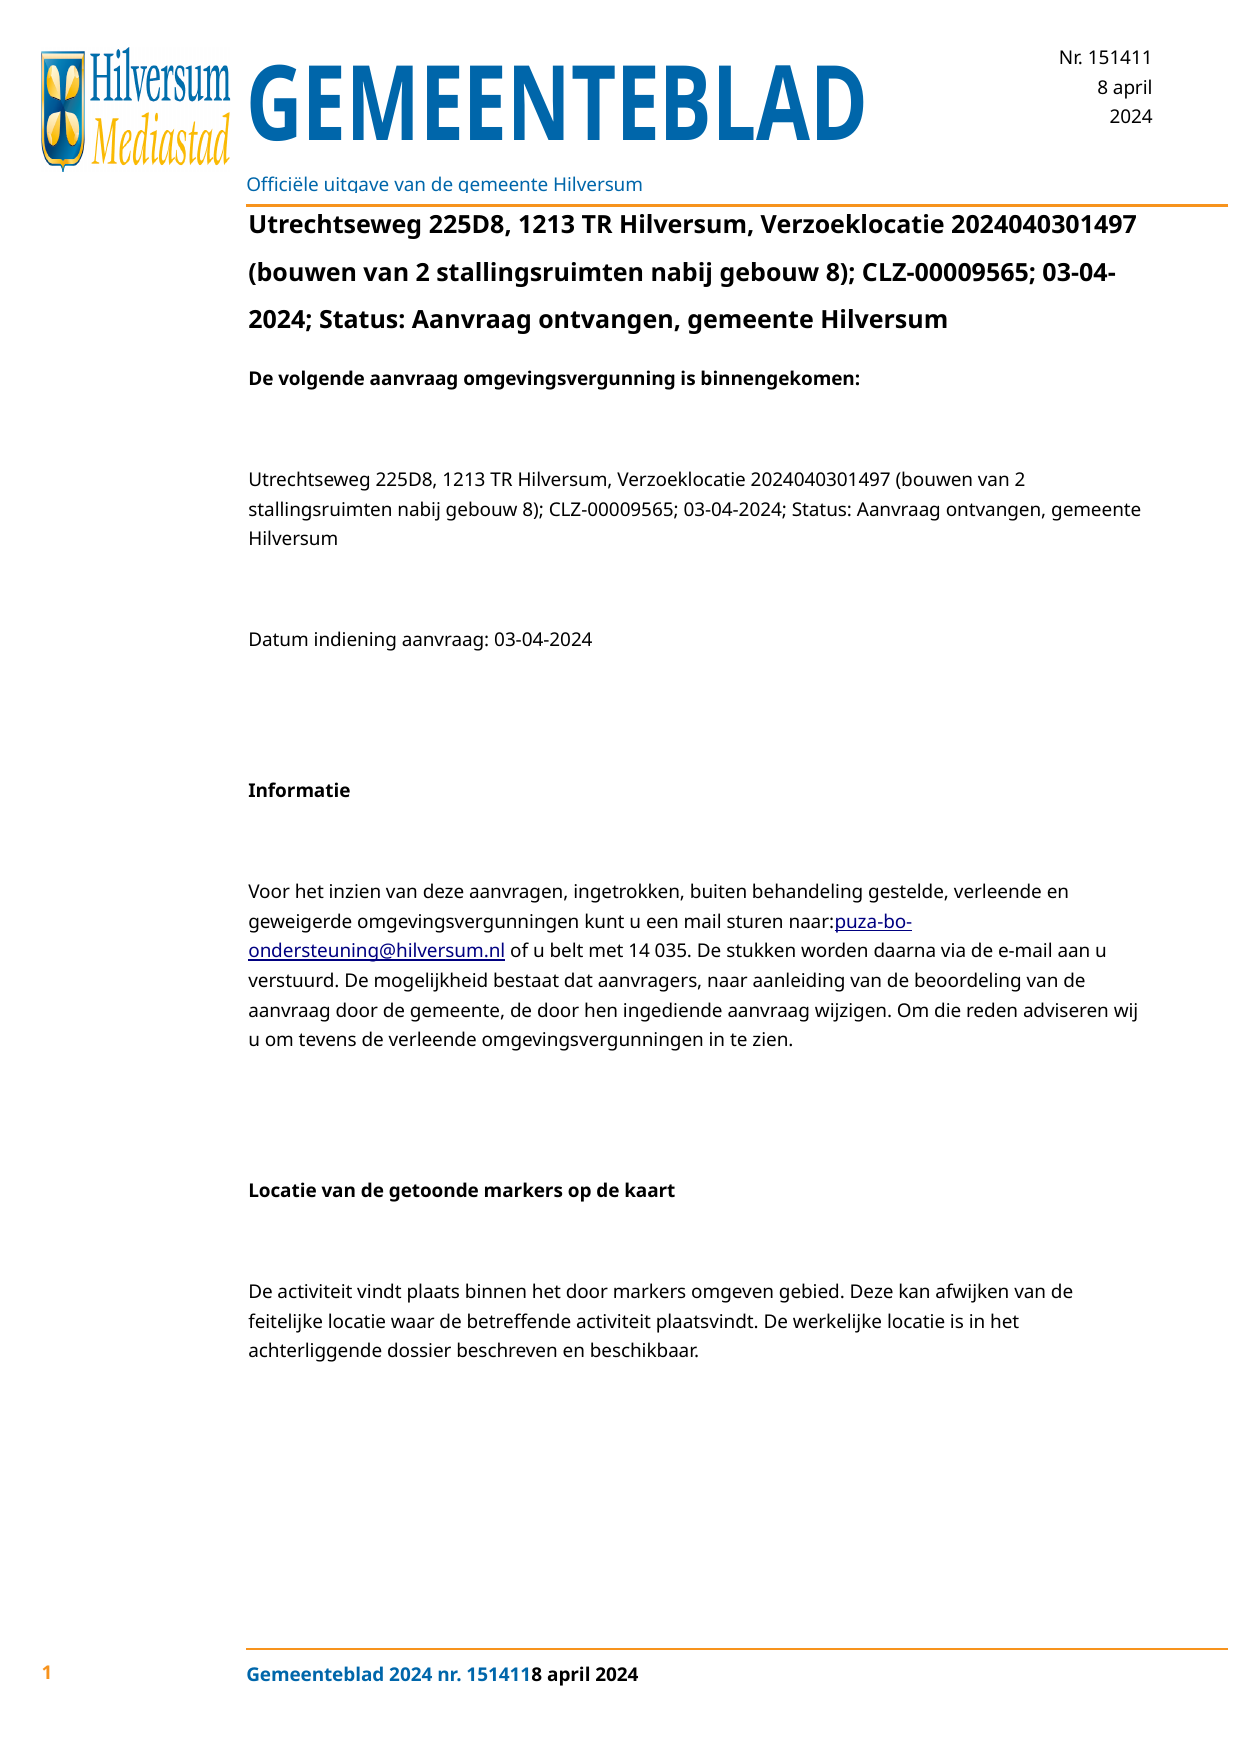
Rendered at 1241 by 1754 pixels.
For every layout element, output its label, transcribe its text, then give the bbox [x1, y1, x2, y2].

text Informatie [248, 778, 1152, 803]
text Voor het inzien van deze aanvragen, ingetrokken, buiten behandeling gestelde, verleende en geweigerde omgevingsvergunningen kunt u een mail sturen naar:puza-bo-ondersteuning@hilversum.nl of u belt met 14 035. De stukken worden daarna via de e-mail aan u verstuurd. De mogelijkheid bestaat dat aanvragers, naar aanleiding van de beoordeling van de aanvraag door de gemeente, de door hen ingediende aanvraag wijzigen. Om die reden adviseren wij u om tevens de verleende omgevingsvergunningen in te zien. [248, 878, 1152, 1052]
text Datum indiening aanvraag: 03-04-2024 [248, 626, 1152, 652]
text De activiteit vindt plaats binnen het door markers omgeven gebied. Deze kan afwijken van de feitelijke locatie waar de betreffende activiteit plaatsvindt. De werkelijke locatie is in het achterliggende dossier beschreven en beschikbaar. [248, 1278, 1152, 1363]
text Utrechtseweg 225D8, 1213 TR Hilversum, Verzoeklocatie 2024040301497 (bouwen van 2 stallingsruimten nabij gebouw 8); CLZ-00009565; 03-04-2024; Status: Aanvraag ontvangen, gemeente Hilversum [248, 466, 1152, 551]
text Utrechtseweg 225D8, 1213 TR Hilversum, Verzoeklocatie 2024040301497 (bouwen van 2 stallingsruimten nabij gebouw 8); CLZ-00009565; 03-04-2024; Status: Aanvraag ontvangen, gemeente Hilversum [248, 207, 1152, 336]
text De volgende aanvraag omgevingsvergunning is binnengekomen: [248, 366, 1152, 391]
text Locatie van de getoonde markers op de kaart [248, 1178, 1152, 1203]
picture [41, 47, 231, 172]
